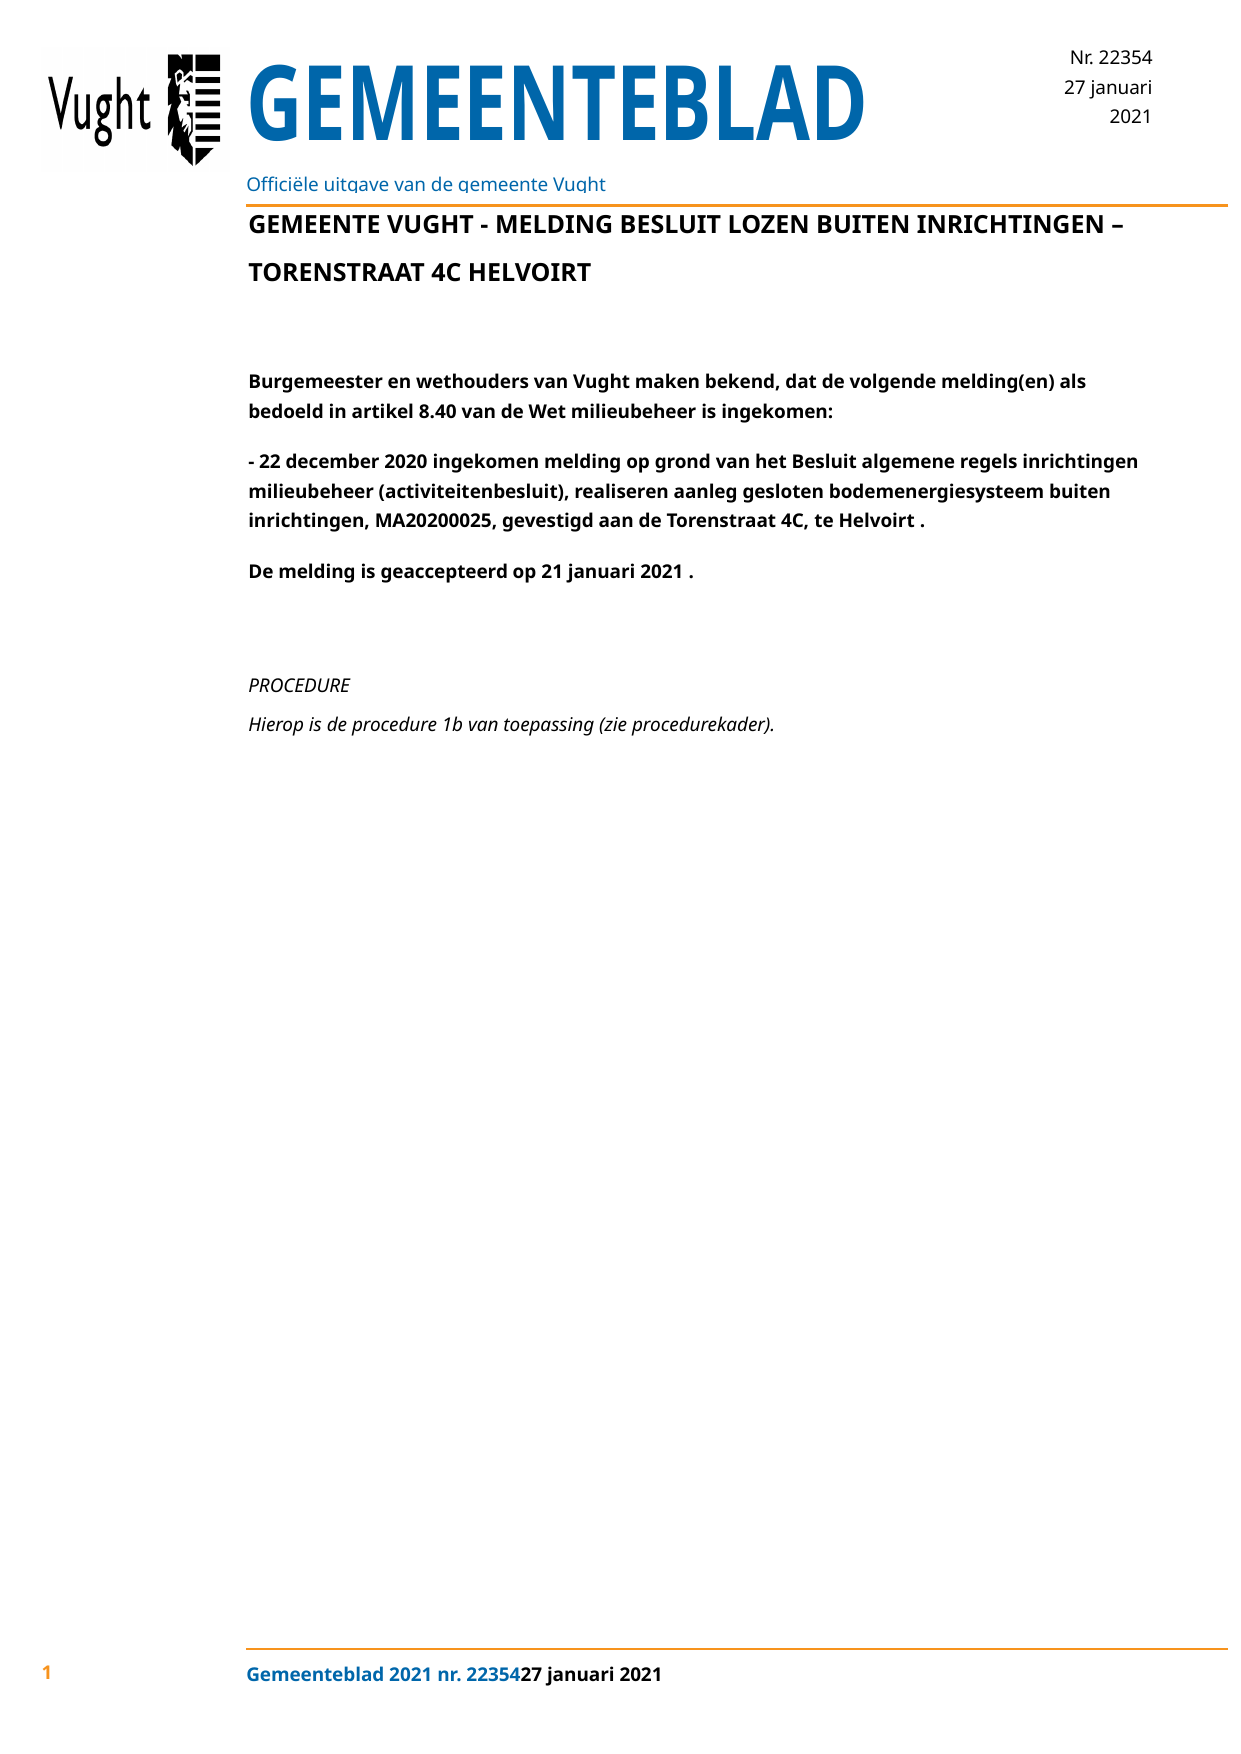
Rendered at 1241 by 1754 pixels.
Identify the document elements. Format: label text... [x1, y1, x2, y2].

text De melding is geaccepteerd op 21 januari 2021 . [248, 558, 1152, 584]
picture [41, 47, 231, 172]
text - 22 december 2020 ingekomen melding op grond van het Besluit algemene regels inrichtingen milieubeheer (activiteitenbesluit), realiseren aanleg gesloten bodemenergiesysteem buiten inrichtingen, MA20200025, gevestigd aan de Torenstraat 4C, te Helvoirt . [248, 448, 1152, 533]
text GEMEENTE VUGHT - MELDING BESLUIT LOZEN BUITEN INRICHTINGEN – TORENSTRAAT 4C HELVOIRT [248, 207, 1152, 288]
text PROCEDURE [248, 672, 1152, 698]
text Hierop is de procedure 1b van toepassing (zie procedurekader). [248, 712, 1152, 737]
text Burgemeester en wethouders van Vught maken bekend, dat de volgende melding(en) als bedoeld in artikel 8.40 van de Wet milieubeheer is ingekomen: [248, 368, 1152, 424]
